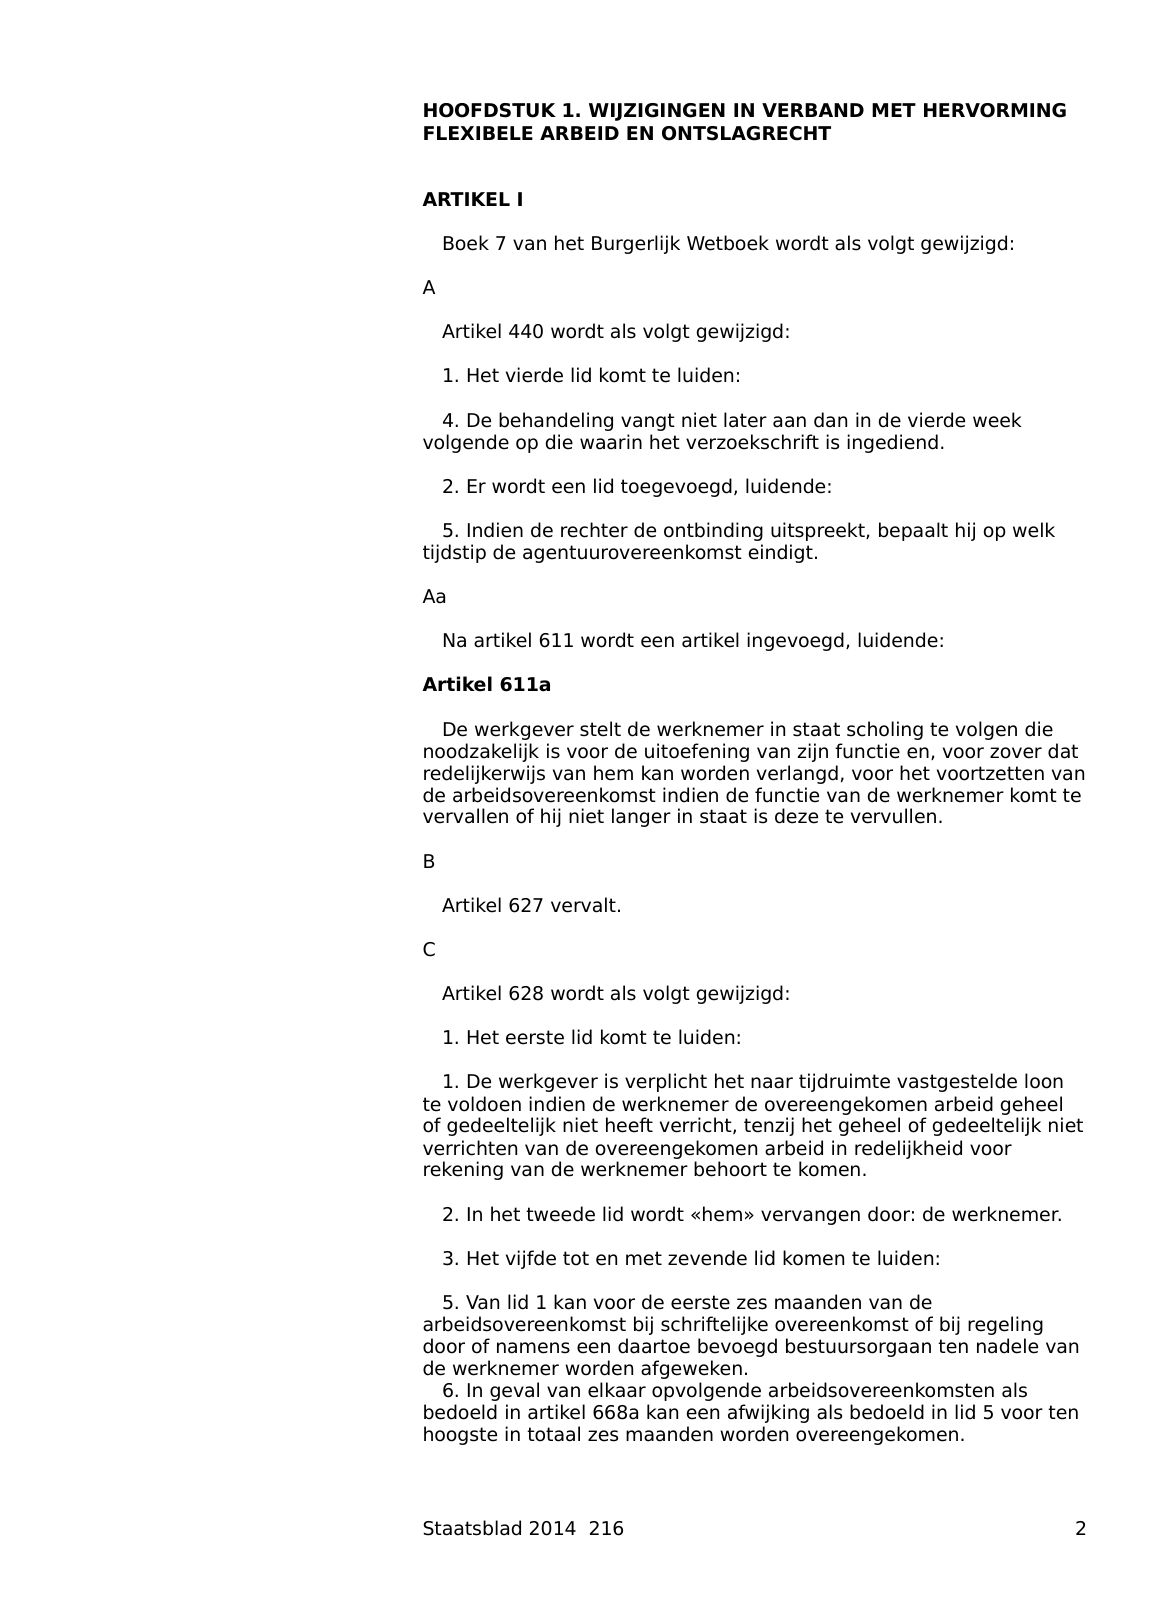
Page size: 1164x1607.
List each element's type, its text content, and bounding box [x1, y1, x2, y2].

text C [422, 939, 1087, 961]
subtitle Artikel 611a [422, 674, 1087, 696]
text 2. In het tweede lid wordt «hem» vervangen door: de werknemer. [422, 1203, 1087, 1226]
subtitle ARTIKEL I [422, 189, 1087, 211]
text Boek 7 van het Burgerlijk Wetboek wordt als volgt gewijzigd: [422, 233, 1087, 255]
text 2. Er wordt een lid toegevoegd, luidende: [422, 476, 1087, 498]
text Na artikel 611 wordt een artikel ingevoegd, luidende: [422, 630, 1087, 652]
text A [422, 277, 1087, 299]
text 1. Het vierde lid komt te luiden: [422, 365, 1087, 387]
text 1. De werkgever is verplicht het naar tijdruimte vastgestelde loon te voldoen indien de werknemer de overeengekomen arbeid geheel of gedeeltelijk niet heeft verricht, tenzij het geheel of gedeeltelijk niet verrichten van de overeengekomen arbeid in redelijkheid voor rekening van de werknemer behoort te komen. [422, 1071, 1087, 1181]
text 5. Van lid 1 kan voor de eerste zes maanden van de arbeidsovereenkomst bij schriftelijke overeenkomst of bij regeling door of namens een daartoe bevoegd bestuursorgaan ten nadele van de werknemer worden afgeweken. [422, 1292, 1087, 1380]
text 5. Indien de rechter de ontbinding uitspreekt, bepaalt hij op welk tijdstip de agentuurovereenkomst eindigt. [422, 520, 1087, 564]
subtitle HOOFDSTUK 1. WIJZIGINGEN IN VERBAND MET HERVORMING FLEXIBELE ARBEID EN ONTSLAGRECHT [422, 100, 1087, 144]
text 1. Het eerste lid komt te luiden: [422, 1027, 1087, 1049]
text 3. Het vijfde tot en met zevende lid komen te luiden: [422, 1248, 1087, 1270]
text Artikel 440 wordt als volgt gewijzigd: [422, 321, 1087, 343]
text 4. De behandeling vangt niet later aan dan in de vierde week volgende op die waarin het verzoekschrift is ingediend. [422, 409, 1087, 453]
text Aa [422, 586, 1087, 608]
text De werkgever stelt de werknemer in staat scholing te volgen die noodzakelijk is voor de uitoefening van zijn functie en, voor zover dat redelijkerwijs van hem kan worden verlangd, voor het voortzetten van de arbeidsovereenkomst indien de functie van de werknemer komt te vervallen of hij niet langer in staat is deze te vervullen. [422, 718, 1087, 828]
text 6. In geval van elkaar opvolgende arbeidsovereenkomsten als bedoeld in artikel 668a kan een afwijking als bedoeld in lid 5 voor ten hoogste in totaal zes maanden worden overeengekomen. [422, 1380, 1087, 1446]
text Artikel 628 wordt als volgt gewijzigd: [422, 983, 1087, 1005]
text Artikel 627 vervalt. [422, 895, 1087, 917]
text B [422, 851, 1087, 873]
